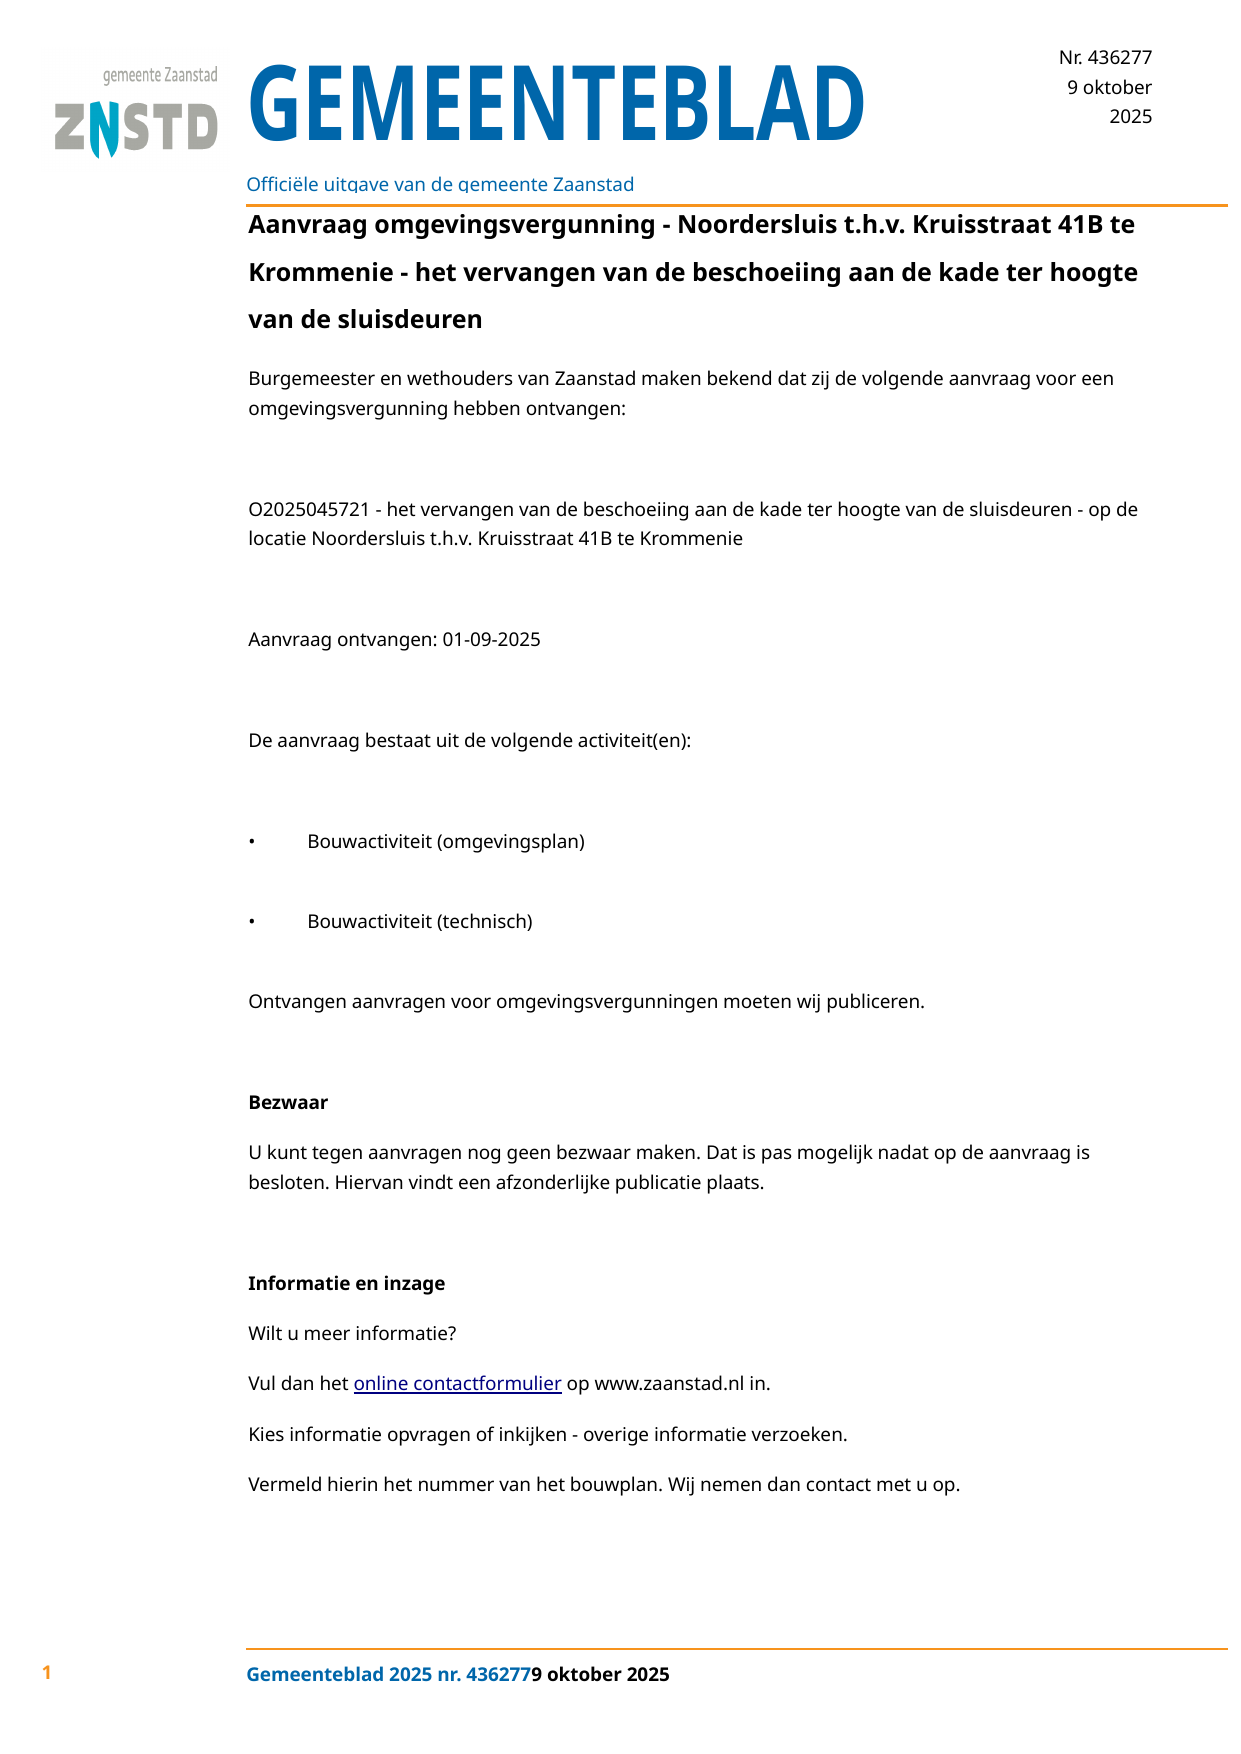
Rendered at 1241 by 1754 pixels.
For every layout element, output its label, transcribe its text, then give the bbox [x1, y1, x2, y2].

list Bouwactiviteit (technisch) [248, 908, 1152, 934]
text Ontvangen aanvragen voor omgevingsvergunningen moeten wij publiceren. [248, 988, 1152, 1014]
text O2025045721 - het vervangen van de beschoeiing aan de kade ter hoogte van de sluisdeuren - op de locatie Noordersluis t.h.v. Kruisstraat 41B te Krommenie [248, 496, 1152, 551]
list Bouwactiviteit (omgevingsplan) [248, 828, 1152, 854]
text Informatie en inzage [248, 1270, 1152, 1295]
text Burgemeester en wethouders van Zaanstad maken bekend dat zij de volgende aanvraag voor een omgevingsvergunning hebben ontvangen: [248, 366, 1152, 421]
text Kies informatie opvragen of inkijken - overige informatie verzoeken. [248, 1421, 1152, 1447]
text Aanvraag omgevingsvergunning - Noordersluis t.h.v. Kruisstraat 41B te Krommenie - het vervangen van de beschoeiing aan de kade ter hoogte van de sluisdeuren [248, 207, 1152, 336]
text Vermeld hierin het nummer van het bouwplan. Wij nemen dan contact met u op. [248, 1471, 1152, 1497]
text U kunt tegen aanvragen nog geen bezwaar maken. Dat is pas mogelijk nadat op de aanvraag is besloten. Hiervan vindt een afzonderlijke publicatie plaats. [248, 1139, 1152, 1194]
text Aanvraag ontvangen: 01-09-2025 [248, 626, 1152, 652]
text Wilt u meer informatie? [248, 1320, 1152, 1346]
text Vul dan het online contactformulier op www.zaanstad.nl in. [248, 1371, 1152, 1396]
text De aanvraag bestaat uit de volgende activiteit(en): [248, 727, 1152, 753]
picture [41, 47, 231, 172]
text Bezwaar [248, 1089, 1152, 1114]
